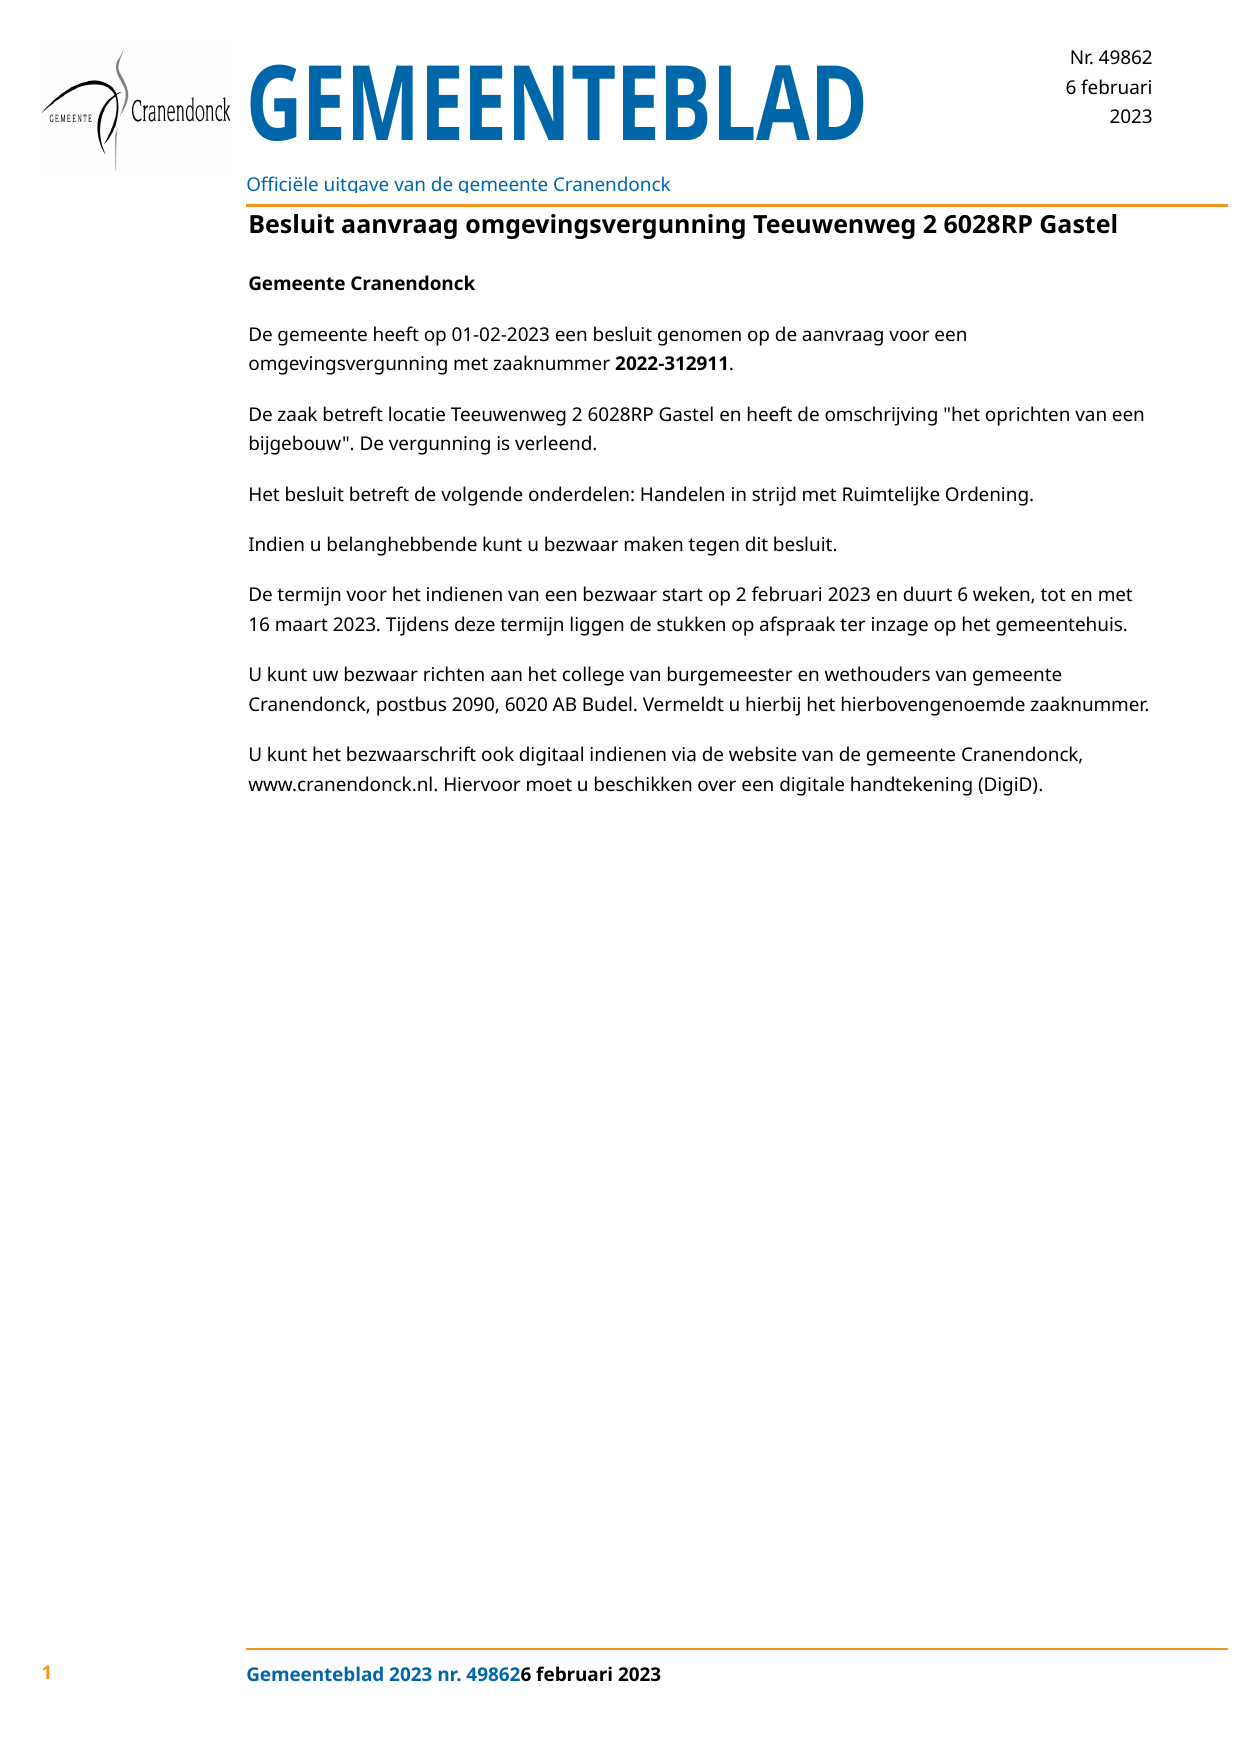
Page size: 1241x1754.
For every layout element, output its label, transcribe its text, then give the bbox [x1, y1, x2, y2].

text De zaak betreft locatie Teeuwenweg 2 6028RP Gastel en heeft de omschrijving "het oprichten van een bijgebouw". De vergunning is verleend. [248, 401, 1152, 456]
text Besluit aanvraag omgevingsvergunning Teeuwenweg 2 6028RP Gastel [248, 207, 1152, 241]
text De gemeente heeft op 01-02-2023 een besluit genomen op de aanvraag voor een omgevingsvergunning met zaaknummer 2022-312911. [248, 321, 1152, 376]
picture [41, 47, 231, 172]
text De termijn voor het indienen van een bezwaar start op 2 februari 2023 en duurt 6 weken, tot en met 16 maart 2023. Tijdens deze termijn liggen de stukken op afspraak ter inzage op het gemeentehuis. [248, 582, 1152, 637]
text U kunt uw bezwaar richten aan het college van burgemeester en wethouders van gemeente Cranendonck, postbus 2090, 6020 AB Budel. Vermeldt u hierbij het hierbovengenoemde zaaknummer. [248, 662, 1152, 717]
text Gemeente Cranendonck [248, 270, 1152, 296]
text Indien u belanghebbende kunt u bezwaar maken tegen dit besluit. [248, 531, 1152, 557]
text Het besluit betreft de volgende onderdelen: Handelen in strijd met Ruimtelijke Ordening. [248, 481, 1152, 506]
text U kunt het bezwaarschrift ook digitaal indienen via de website van de gemeente Cranendonck, www.cranendonck.nl. Hiervoor moet u beschikken over een digitale handtekening (DigiD). [248, 742, 1152, 797]
